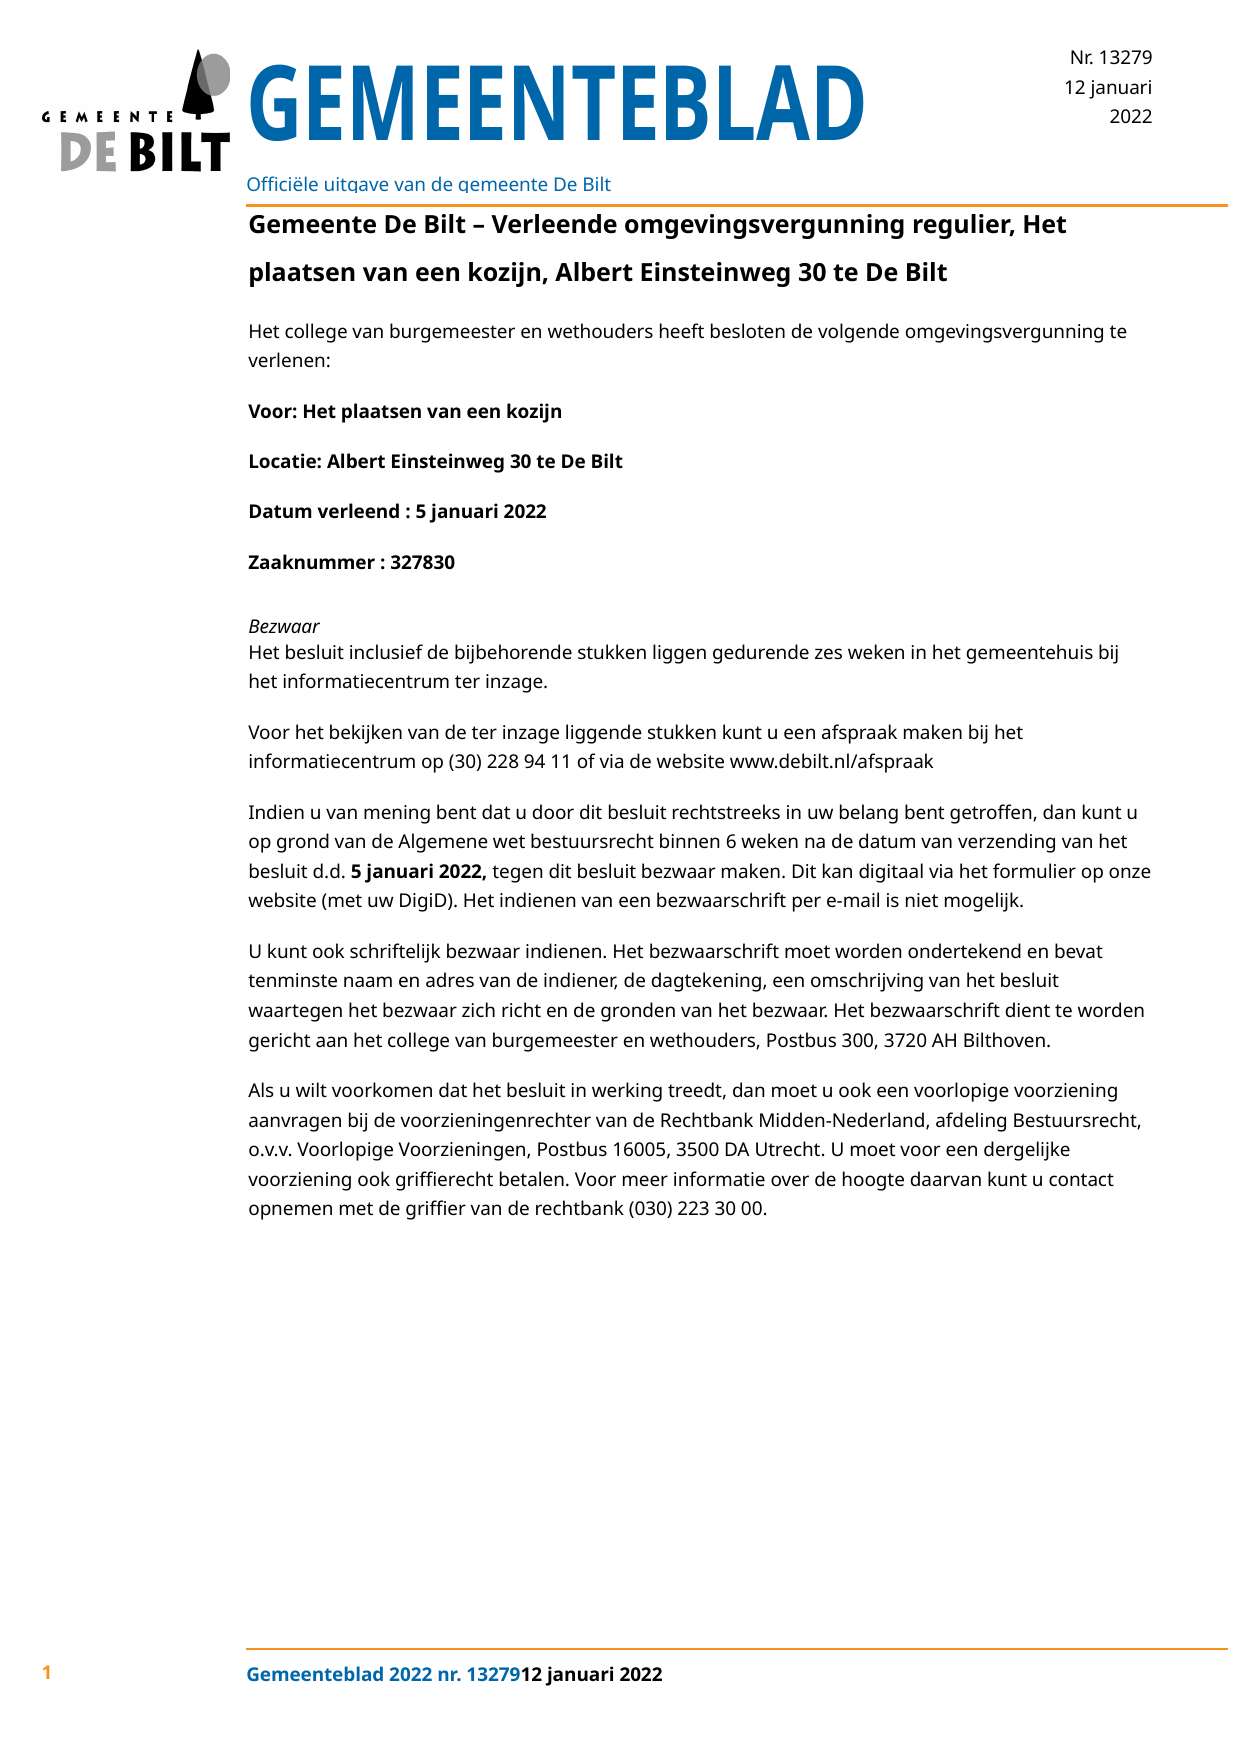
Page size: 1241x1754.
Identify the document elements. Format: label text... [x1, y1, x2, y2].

text Bezwaar [248, 613, 1152, 639]
text Voor het bekijken van de ter inzage liggende stukken kunt u een afspraak maken bij het informatiecentrum op (30) 228 94 11 of via de website www.debilt.nl/afspraak [248, 719, 1152, 774]
text Als u wilt voorkomen dat het besluit in werking treedt, dan moet u ook een voorlopige voorziening aanvragen bij de voorzieningenrechter van de Rechtbank Midden-Nederland, afdeling Bestuursrecht, o.v.v. Voorlopige Voorzieningen, Postbus 16005, 3500 DA Utrecht. U moet voor een dergelijke voorziening ook griffierecht betalen. Voor meer informatie over de hoogte daarvan kunt u contact opnemen met de griffier van de rechtbank (030) 223 30 00. [248, 1077, 1152, 1221]
text Gemeente De Bilt – Verleende omgevingsvergunning regulier, Het plaatsen van een kozijn, Albert Einsteinweg 30 te De Bilt [248, 207, 1152, 288]
text Datum verleend : 5 januari 2022 [248, 499, 1152, 524]
picture [41, 47, 231, 172]
text U kunt ook schriftelijk bezwaar indienen. Het bezwaarschrift moet worden ondertekend en bevat tenminste naam en adres van de indiener, de dagtekening, een omschrijving van het besluit waartegen het bezwaar zich richt en de gronden van het bezwaar. Het bezwaarschrift dient te worden gericht aan het college van burgemeester en wethouders, Postbus 300, 3720 AH Bilthoven. [248, 938, 1152, 1052]
text Locatie: Albert Einsteinweg 30 te De Bilt [248, 448, 1152, 474]
text Indien u van mening bent dat u door dit besluit rechtstreeks in uw belang bent getroffen, dan kunt u op grond van de Algemene wet bestuursrecht binnen 6 weken na de datum van verzending van het besluit d.d. 5 januari 2022, tegen dit besluit bezwaar maken. Dit kan digitaal via het formulier op onze website (met uw DigiD). Het indienen van een bezwaarschrift per e-mail is niet mogelijk. [248, 799, 1152, 913]
text Zaaknummer : 327830 [248, 549, 1152, 575]
text Voor: Het plaatsen van een kozijn [248, 398, 1152, 424]
text Het besluit inclusief de bijbehorende stukken liggen gedurende zes weken in het gemeentehuis bij het informatiecentrum ter inzage. [248, 639, 1152, 694]
text Het college van burgemeester en wethouders heeft besloten de volgende omgevingsvergunning te verlenen: [248, 318, 1152, 373]
